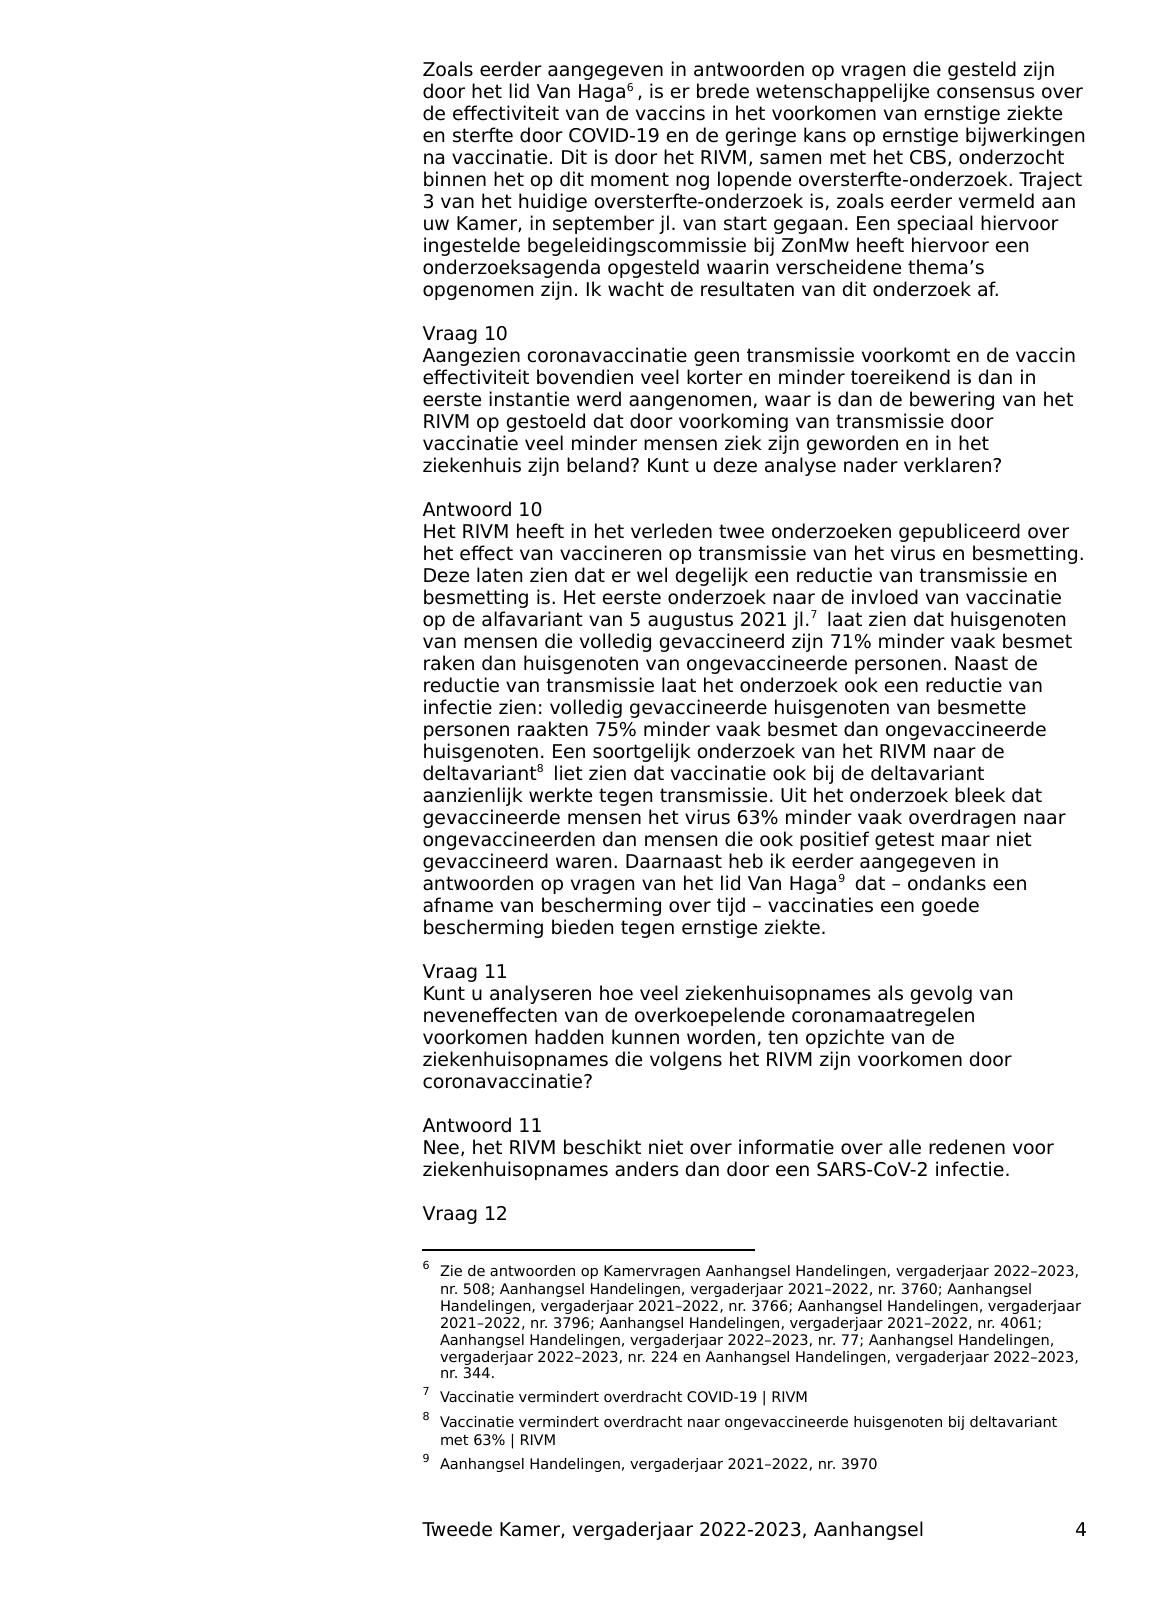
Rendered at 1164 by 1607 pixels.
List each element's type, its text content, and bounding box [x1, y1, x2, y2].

text Vaccinatie vermindert overdracht naar ongevaccineerde huisgenoten bij deltavariant met 63% | RIVM [422, 1410, 1087, 1449]
text Antwoord 10 [422, 499, 1087, 521]
text Het RIVM heeft in het verleden twee onderzoeken gepubliceerd over het effect van vaccineren op transmissie van het virus en besmetting. Deze laten zien dat er wel degelijk een reductie van transmissie en besmetting is. Het eerste onderzoek naar de invloed van vaccinatie op de alfavariant van 5 augustus 2021 jl. laat zien dat huisgenoten van mensen die volledig gevaccineerd zijn 71% minder vaak besmet raken dan huisgenoten van ongevaccineerde personen. Naast de reductie van transmissie laat het onderzoek ook een reductie van infectie zien: volledig gevaccineerde huisgenoten van besmette personen raakten 75% minder vaak besmet dan ongevaccineerde huisgenoten. Een soortgelijk onderzoek van het RIVM naar de deltavariant liet zien dat vaccinatie ook bij de deltavariant aanzienlijk werkte tegen transmissie. Uit het onderzoek bleek dat gevaccineerde mensen het virus 63% minder vaak overdragen naar ongevaccineerden dan mensen die ook positief getest maar niet gevaccineerd waren. Daarnaast heb ik eerder aangegeven in antwoorden op vragen van het lid Van Haga dat – ondanks een afname van bescherming over tijd – vaccinaties een goede bescherming bieden tegen ernstige ziekte. [422, 521, 1087, 939]
text Kunt u analyseren hoe veel ziekenhuisopnames als gevolg van neveneffecten van de overkoepelende coronamaatregelen voorkomen hadden kunnen worden, ten opzichte van de ziekenhuisopnames die volgens het RIVM zijn voorkomen door coronavaccinatie? [422, 983, 1087, 1093]
text Aangezien coronavaccinatie geen transmissie voorkomt en de vaccin effectiviteit bovendien veel korter en minder toereikend is dan in eerste instantie werd aangenomen, waar is dan de bewering van het RIVM op gestoeld dat door voorkoming van transmissie door vaccinatie veel minder mensen ziek zijn geworden en in het ziekenhuis zijn beland? Kunt u deze analyse nader verklaren? [422, 345, 1087, 477]
text Nee, het RIVM beschikt niet over informatie over alle redenen voor ziekenhuisopnames anders dan door een SARS-CoV-2 infectie. [422, 1137, 1087, 1181]
text Zoals eerder aangegeven in antwoorden op vragen die gesteld zijn door het lid Van Haga, is er brede wetenschappelijke consensus over de effectiviteit van de vaccins in het voorkomen van ernstige ziekte en sterfte door COVID-19 en de geringe kans op ernstige bijwerkingen na vaccinatie. Dit is door het RIVM, samen met het CBS, onderzocht binnen het op dit moment nog lopende oversterfte-onderzoek. Traject 3 van het huidige oversterfte-onderzoek is, zoals eerder vermeld aan uw Kamer, in september jl. van start gegaan. Een speciaal hiervoor ingestelde begeleidingscommissie bij ZonMw heeft hiervoor een onderzoeksagenda opgesteld waarin verscheidene thema’s opgenomen zijn. Ik wacht de resultaten van dit onderzoek af. [422, 59, 1087, 301]
text Vraag 11 [422, 961, 1087, 983]
text Vraag 12 [422, 1203, 1087, 1225]
text Zie de antwoorden op Kamervragen Aanhangsel Handelingen, vergaderjaar 2022–2023, nr. 508; Aanhangsel Handelingen, vergaderjaar 2021–2022, nr. 3760; Aanhangsel Handelingen, vergaderjaar 2021–2022, nr. 3766; Aanhangsel Handelingen, vergaderjaar 2021–2022, nr. 3796; Aanhangsel Handelingen, vergaderjaar 2021–2022, nr. 4061; Aanhangsel Handelingen, vergaderjaar 2022–2023, nr. 77; Aanhangsel Handelingen, vergaderjaar 2022–2023, nr. 224 en Aanhangsel Handelingen, vergaderjaar 2022–2023, nr. 344. [422, 1259, 1087, 1382]
text Vraag 10 [422, 323, 1087, 345]
text Aanhangsel Handelingen, vergaderjaar 2021–2022, nr. 3970 [422, 1452, 1087, 1474]
text Antwoord 11 [422, 1115, 1087, 1137]
text Vaccinatie vermindert overdracht COVID-19 | RIVM [422, 1385, 1087, 1407]
